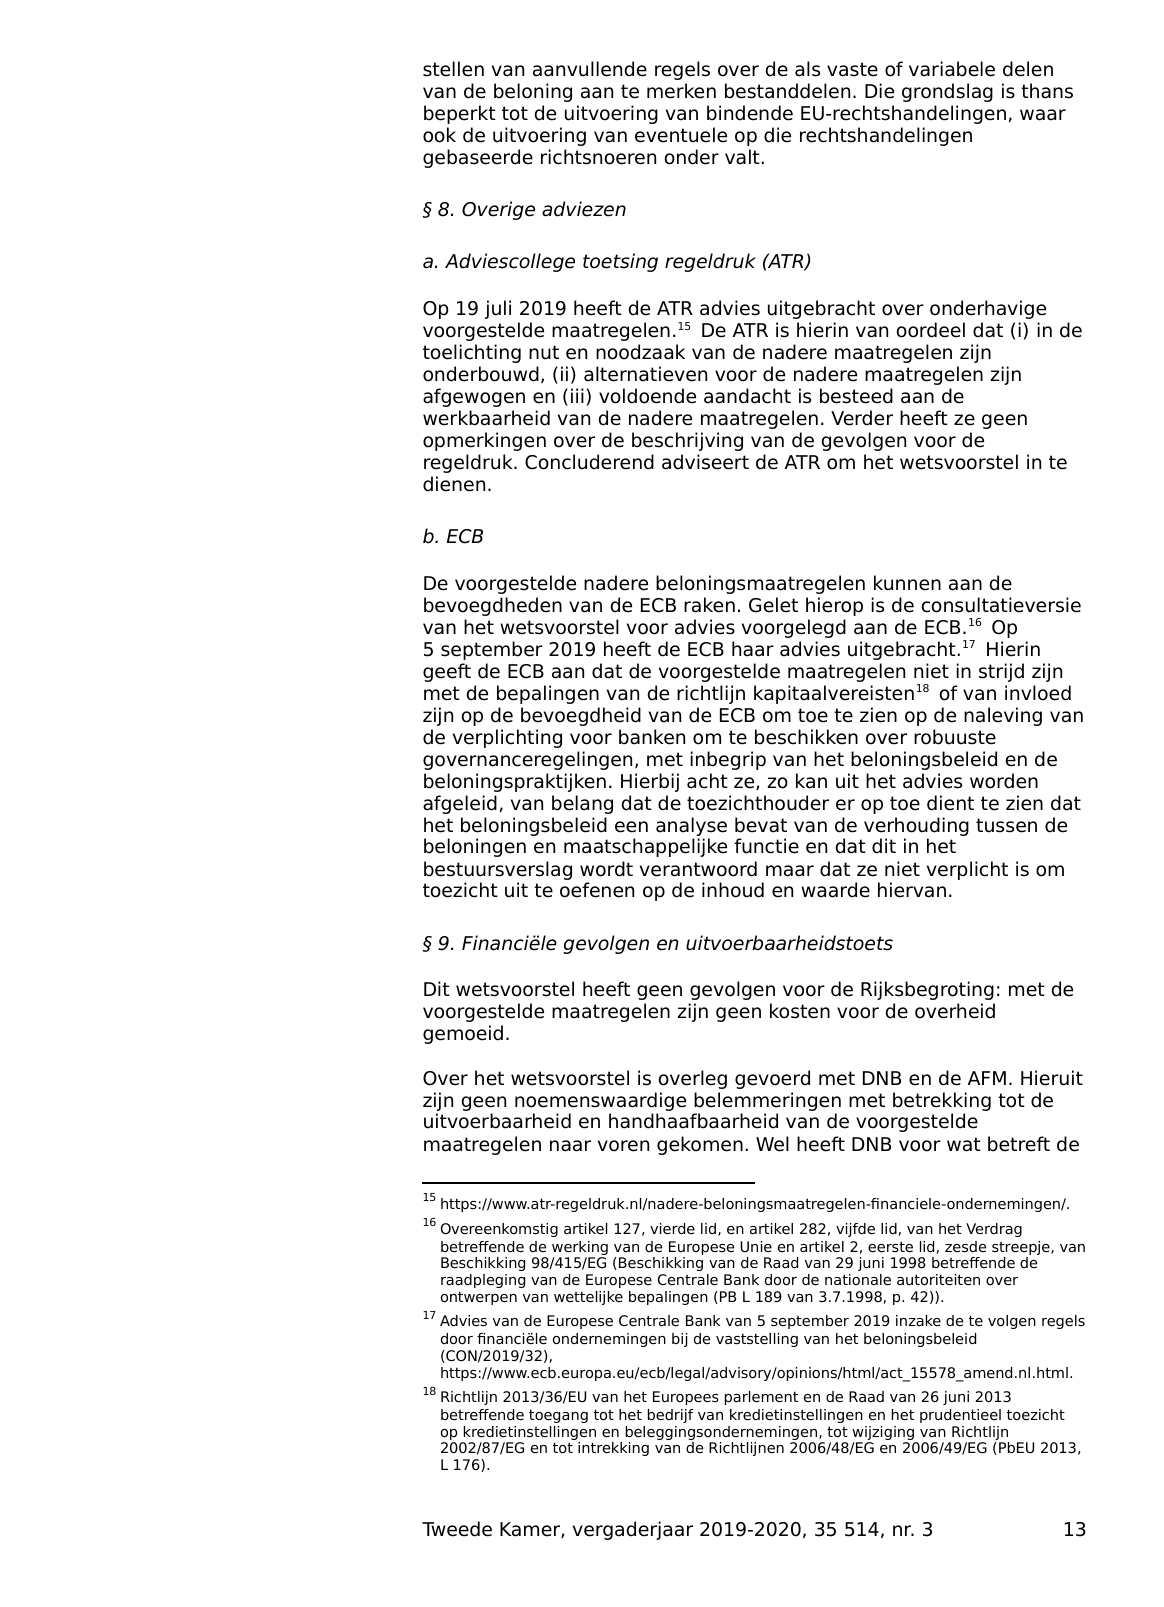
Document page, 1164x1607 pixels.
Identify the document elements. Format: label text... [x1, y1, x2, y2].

text Overeenkomstig artikel 127, vierde lid, en artikel 282, vijfde lid, van het Verdrag betreffende de werking van de Europese Unie en artikel 2, eerste lid, zesde streepje, van Beschikking 98/415/EG (Beschikking van de Raad van 29 juni 1998 betreffende de raadpleging van de Europese Centrale Bank door de nationale autoriteiten over ontwerpen van wettelijke bepalingen (PB L 189 van 3.7.1998, p. 42)). [422, 1217, 1087, 1306]
subtitle b. ECB [422, 526, 1087, 548]
text Richtlijn 2013/36/EU van het Europees parlement en de Raad van 26 juni 2013 betreffende toegang tot het bedrijf van kredietinstellingen en het prudentieel toezicht op kredietinstellingen en beleggingsondernemingen, tot wijziging van Richtlijn 2002/87/EG en tot intrekking van de Richtlijnen 2006/48/EG en 2006/49/EG (PbEU 2013, L 176). [422, 1385, 1087, 1474]
text Dit wetsvoorstel heeft geen gevolgen voor de Rijksbegroting: met de voorgestelde maatregelen zijn geen kosten voor de overheid gemoeid. [422, 979, 1087, 1045]
text stellen van aanvullende regels over de als vaste of variabele delen van de beloning aan te merken bestanddelen. Die grondslag is thans beperkt tot de uitvoering van bindende EU-rechtshandelingen, waar ook de uitvoering van eventuele op die rechtshandelingen gebaseerde richtsnoeren onder valt. [422, 59, 1087, 169]
text Op 19 juli 2019 heeft de ATR advies uitgebracht over onderhavige voorgestelde maatregelen. De ATR is hierin van oordeel dat (i) in de toelichting nut en noodzaak van de nadere maatregelen zijn onderbouwd, (ii) alternatieven voor de nadere maatregelen zijn afgewogen en (iii) voldoende aandacht is besteed aan de werkbaarheid van de nadere maatregelen. Verder heeft ze geen opmerkingen over de beschrijving van de gevolgen voor de regeldruk. Concluderend adviseert de ATR om het wetsvoorstel in te dienen. [422, 298, 1087, 496]
text Over het wetsvoorstel is overleg gevoerd met DNB en de AFM. Hieruit zijn geen noemenswaardige belemmeringen met betrekking tot de uitvoerbaarheid en handhaafbaarheid van de voorgestelde maatregelen naar voren gekomen. Wel heeft DNB voor wat betreft de [422, 1067, 1087, 1155]
text https://www.atr-regeldruk.nl/nadere-beloningsmaatregelen-financiele-ondernemingen/. [422, 1192, 1087, 1214]
text De voorgestelde nadere beloningsmaatregelen kunnen aan de bevoegdheden van de ECB raken. Gelet hierop is de consultatieversie van het wetsvoorstel voor advies voorgelegd aan de ECB. Op 5 september 2019 heeft de ECB haar advies uitgebracht. Hierin geeft de ECB aan dat de voorgestelde maatregelen niet in strijd zijn met de bepalingen van de richtlijn kapitaalvereisten of van invloed zijn op de bevoegdheid van de ECB om toe te zien op de naleving van de verplichting voor banken om te beschikken over robuuste governanceregelingen, met inbegrip van het beloningsbeleid en de beloningspraktijken. Hierbij acht ze, zo kan uit het advies worden afgeleid, van belang dat de toezichthouder er op toe dient te zien dat het beloningsbeleid een analyse bevat van de verhouding tussen de beloningen en maatschappelijke functie en dat dit in het bestuursverslag wordt verantwoord maar dat ze niet verplicht is om toezicht uit te oefenen op de inhoud en waarde hiervan. [422, 573, 1087, 902]
subtitle a. Adviescollege toetsing regeldruk (ATR) [422, 251, 1087, 273]
subtitle § 9. Financiële gevolgen en uitvoerbaarheidstoets [422, 932, 1087, 954]
subtitle § 8. Overige adviezen [422, 199, 1087, 221]
text Advies van de Europese Centrale Bank van 5 september 2019 inzake de te volgen regels door financiële ondernemingen bij de vaststelling van het beloningsbeleid (CON/2019/32), https://www.ecb.europa.eu/ecb/legal/advisory/opinions/html/act_15578_amend.nl.html. [422, 1309, 1087, 1382]
